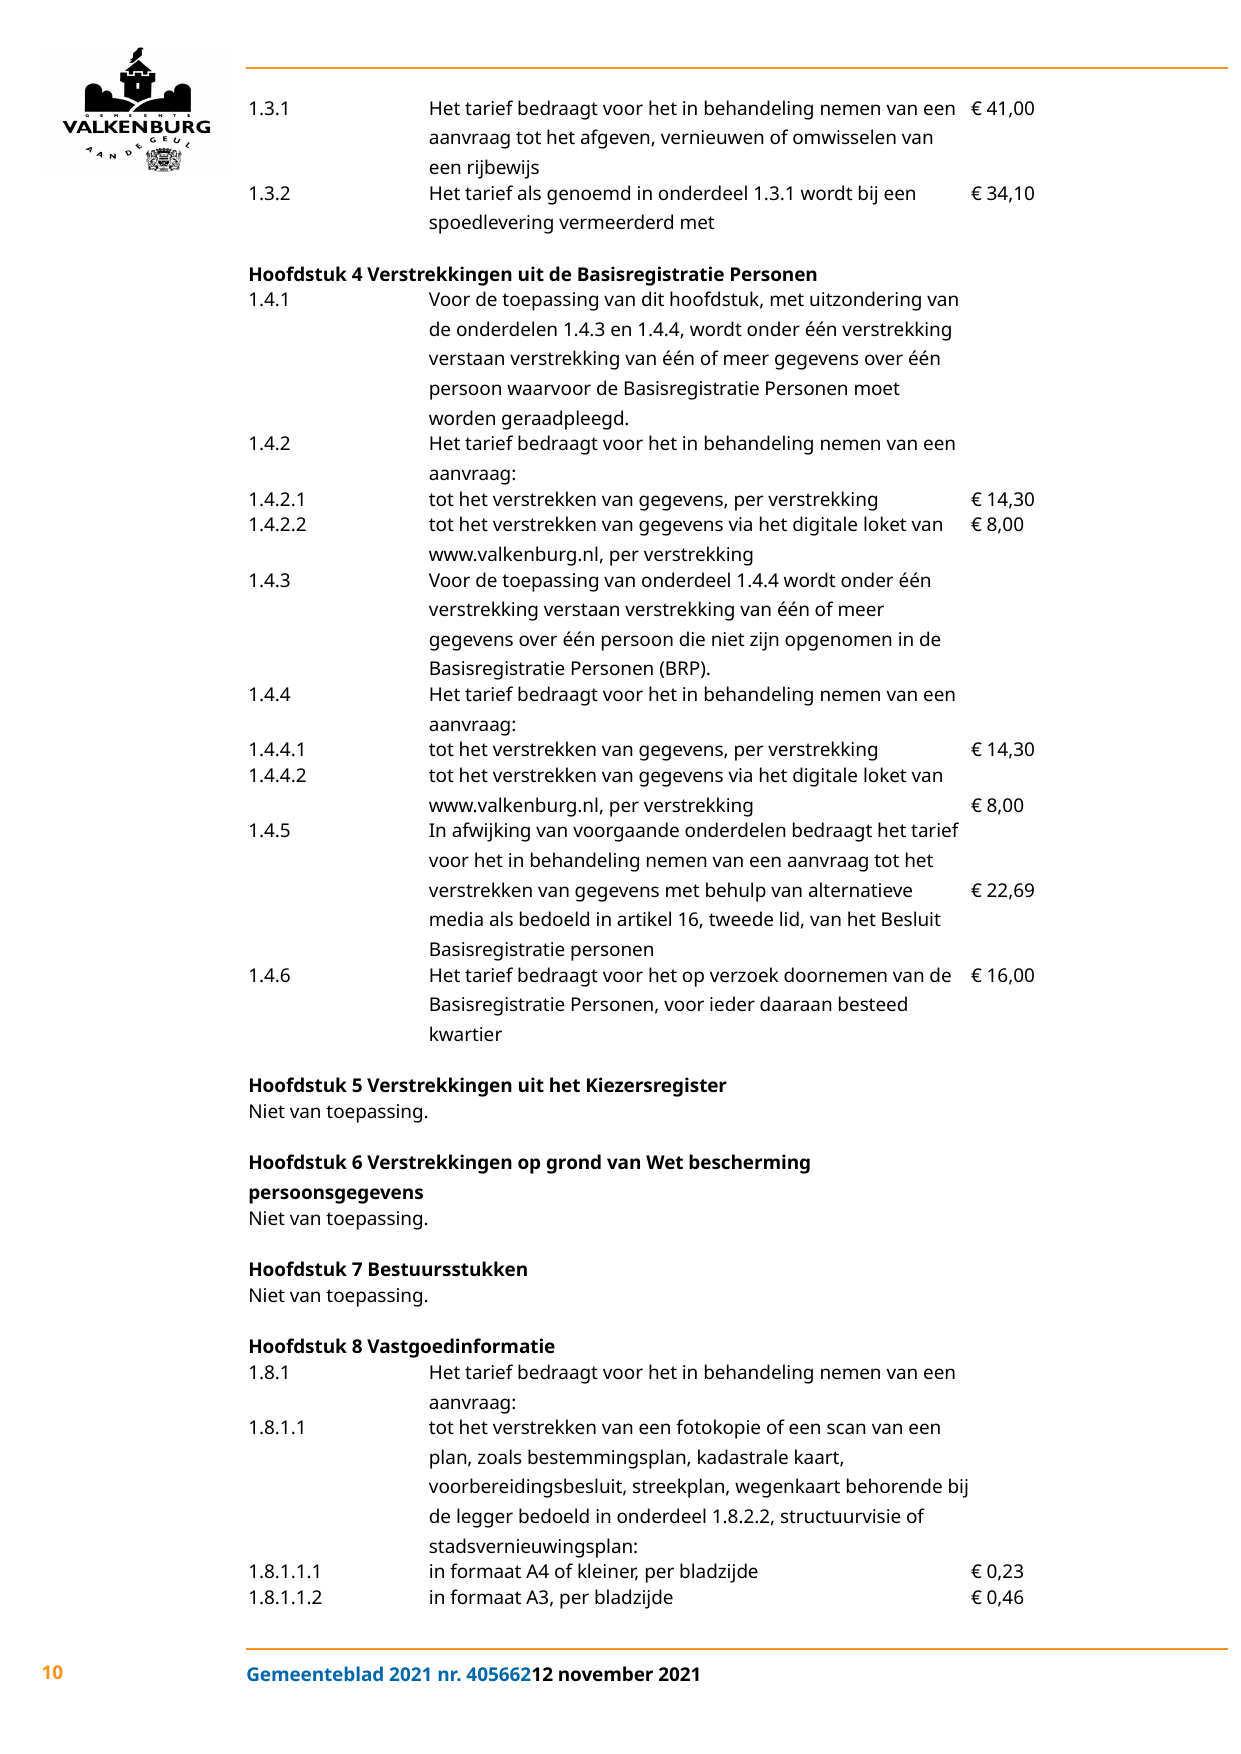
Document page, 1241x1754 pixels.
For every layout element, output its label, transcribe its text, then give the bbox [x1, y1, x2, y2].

table_cell 1.4.4 [248, 681, 429, 737]
table_cell 1.8.1.1.2 [248, 1584, 429, 1610]
table_cell Het tarief bedraagt voor het in behandeling nemen van een aanvraag tot het afgeven, vernieuwen of omwisselen van een rijbewijs [429, 95, 971, 180]
table_cell Voor de toepassing van onderdeel 1.4.4 wordt onder één verstrekking verstaan verstrekking van één of meer gegevens over één persoon die niet zijn opgenomen in de Basisregistratie Personen (BRP). [429, 567, 971, 681]
table_cell 1.4.5 [248, 818, 429, 962]
table_cell Niet van toepassing. [248, 1098, 971, 1124]
table_cell tot het verstrekken van gegevens via het digitale loket van www.valkenburg.nl, per verstrekking [429, 512, 971, 567]
table_cell Hoofdstuk 6 Verstrekkingen op grond van Wet bescherming persoonsgegevens [248, 1150, 971, 1205]
table_cell € 16,00 [971, 962, 1152, 1047]
table_cell [971, 1256, 1152, 1282]
table_cell tot het verstrekken van gegevens, per verstrekking [429, 486, 971, 512]
table_cell In afwijking van voorgaande onderdelen bedraagt het tarief voor het in behandeling nemen van een aanvraag tot het verstrekken van gegevens met behulp van alternatieve media als bedoeld in artikel 16, tweede lid, van het Besluit Basisregistratie personen [429, 818, 971, 962]
table_cell tot het verstrekken van gegevens via het digitale loket van www.valkenburg.nl, per verstrekking [429, 763, 971, 818]
table_cell 1.4.1 [248, 286, 429, 431]
table_cell tot het verstrekken van een fotokopie of een scan van een plan, zoals bestemmingsplan, kadastrale kaart, voorbereidingsbesluit, streekplan, wegenkaart behorende bij de legger bedoeld in onderdeel 1.8.2.2, structuurvisie of stadsvernieuwingsplan: [429, 1415, 971, 1559]
table_cell in formaat A3, per bladzijde [429, 1584, 971, 1610]
table_cell 1.8.1 [248, 1359, 429, 1414]
table_cell 1.4.3 [248, 567, 429, 681]
picture [41, 47, 231, 172]
table_cell 1.4.2 [248, 431, 429, 486]
table_cell Het tarief bedraagt voor het op verzoek doornemen van de Basisregistratie Personen, voor ieder daaraan besteed kwartier [429, 962, 971, 1047]
table_cell [971, 681, 1152, 737]
table_cell [971, 1150, 1152, 1205]
table_cell € 0,23 [971, 1559, 1152, 1584]
table_cell [971, 1205, 1152, 1231]
table_cell Niet van toepassing. [248, 1205, 971, 1231]
table_cell 1.4.2.2 [248, 512, 429, 567]
table_cell [971, 286, 1152, 431]
table_cell tot het verstrekken van gegevens, per verstrekking [429, 737, 971, 762]
table_cell [248, 1231, 1152, 1256]
table_cell Het tarief als genoemd in onderdeel 1.3.1 wordt bij een spoedlevering vermeerderd met [429, 180, 971, 235]
table_cell [248, 1047, 1152, 1072]
table_cell [971, 1282, 1152, 1308]
table_cell [971, 1415, 1152, 1559]
table_cell 1.4.2.1 [248, 486, 429, 512]
table_cell 1.4.4.1 [248, 737, 429, 762]
table_cell Het tarief bedraagt voor het in behandeling nemen van een aanvraag: [429, 431, 971, 486]
table_cell [971, 567, 1152, 681]
table_cell 1.3.2 [248, 180, 429, 235]
table_cell 1.4.6 [248, 962, 429, 1047]
table_cell [248, 235, 1152, 261]
table_cell [971, 1098, 1152, 1124]
table_cell [971, 1334, 1152, 1359]
table_cell Het tarief bedraagt voor het in behandeling nemen van een aanvraag: [429, 681, 971, 737]
table_cell Voor de toepassing van dit hoofdstuk, met uitzondering van de onderdelen 1.4.3 en 1.4.4, wordt onder één verstrekking verstaan verstrekking van één of meer gegevens over één persoon waarvoor de Basisregistratie Personen moet worden geraadpleegd. [429, 286, 971, 431]
table_cell 1.4.4.2 [248, 763, 429, 818]
table_cell € 14,30 [971, 737, 1152, 762]
table_cell 1.3.1 [248, 95, 429, 180]
table_cell [248, 1308, 1152, 1333]
table_cell [971, 1073, 1152, 1098]
table_cell in formaat A4 of kleiner, per bladzijde [429, 1559, 971, 1584]
table_cell € 22,69 [971, 818, 1152, 962]
table_cell [248, 1124, 1152, 1149]
table_cell [971, 1359, 1152, 1414]
table_cell € 41,00 [971, 95, 1152, 180]
table_cell € 14,30 [971, 486, 1152, 512]
table_cell Hoofdstuk 7 Bestuursstukken [248, 1256, 971, 1282]
table_cell Hoofdstuk 4 Verstrekkingen uit de Basisregistratie Personen [248, 261, 971, 286]
table_cell Hoofdstuk 5 Verstrekkingen uit het Kiezersregister [248, 1073, 971, 1098]
table_cell € 8,00 [971, 763, 1152, 818]
table_cell Hoofdstuk 8 Vastgoedinformatie [248, 1334, 971, 1359]
table_cell 1.8.1.1.1 [248, 1559, 429, 1584]
table_cell Het tarief bedraagt voor het in behandeling nemen van een aanvraag: [429, 1359, 971, 1414]
table_cell € 34,10 [971, 180, 1152, 235]
table_cell € 0,46 [971, 1584, 1152, 1610]
table_cell Niet van toepassing. [248, 1282, 971, 1308]
table_cell 1.8.1.1 [248, 1415, 429, 1559]
table_cell € 8,00 [971, 512, 1152, 567]
table_cell [971, 261, 1152, 286]
table_cell [971, 431, 1152, 486]
